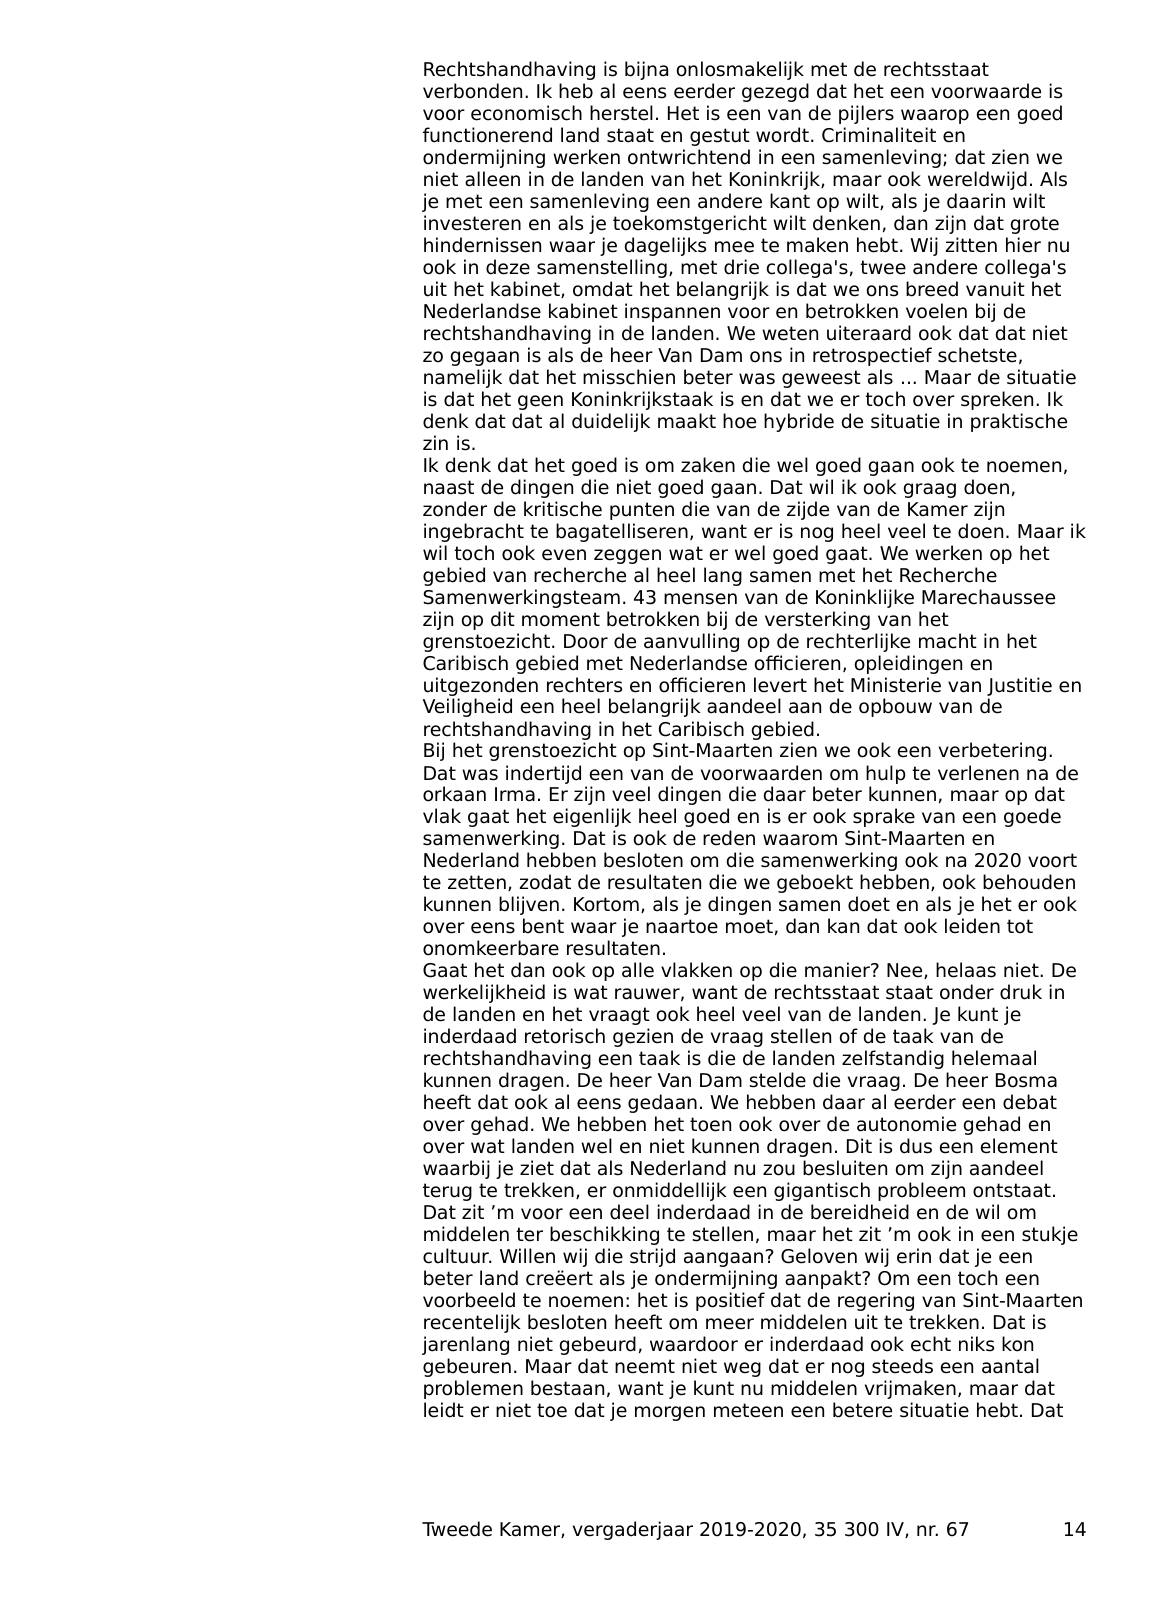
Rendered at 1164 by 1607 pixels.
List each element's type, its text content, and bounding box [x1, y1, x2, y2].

text Bij het grenstoezicht op Sint-Maarten zien we ook een verbetering. Dat was indertijd een van de voorwaarden om hulp te verlenen na de orkaan Irma. Er zijn veel dingen die daar beter kunnen, maar op dat vlak gaat het eigenlijk heel goed en is er ook sprake van een goede samenwerking. Dat is ook de reden waarom Sint-Maarten en Nederland hebben besloten om die samenwerking ook na 2020 voort te zetten, zodat de resultaten die we geboekt hebben, ook behouden kunnen blijven. Kortom, als je dingen samen doet en als je het er ook over eens bent waar je naartoe moet, dan kan dat ook leiden tot onomkeerbare resultaten. [422, 740, 1087, 960]
text Rechtshandhaving is bijna onlosmakelijk met de rechtsstaat verbonden. Ik heb al eens eerder gezegd dat het een voorwaarde is voor economisch herstel. Het is een van de pijlers waarop een goed functionerend land staat en gestut wordt. Criminaliteit en ondermijning werken ontwrichtend in een samenleving; dat zien we niet alleen in de landen van het Koninkrijk, maar ook wereldwijd. Als je met een samenleving een andere kant op wilt, als je daarin wilt investeren en als je toekomstgericht wilt denken, dan zijn dat grote hindernissen waar je dagelijks mee te maken hebt. Wij zitten hier nu ook in deze samenstelling, met drie collega's, twee andere collega's uit het kabinet, omdat het belangrijk is dat we ons breed vanuit het Nederlandse kabinet inspannen voor en betrokken voelen bij de rechtshandhaving in de landen. We weten uiteraard ook dat dat niet zo gegaan is als de heer Van Dam ons in retrospectief schetste, namelijk dat het misschien beter was geweest als ... Maar de situatie is dat het geen Koninkrijkstaak is en dat we er toch over spreken. Ik denk dat dat al duidelijk maakt hoe hybride de situatie in praktische zin is. [422, 59, 1087, 455]
text Ik denk dat het goed is om zaken die wel goed gaan ook te noemen, naast de dingen die niet goed gaan. Dat wil ik ook graag doen, zonder de kritische punten die van de zijde van de Kamer zijn ingebracht te bagatelliseren, want er is nog heel veel te doen. Maar ik wil toch ook even zeggen wat er wel goed gaat. We werken op het gebied van recherche al heel lang samen met het Recherche Samenwerkingsteam. 43 mensen van de Koninklijke Marechaussee zijn op dit moment betrokken bij de versterking van het grenstoezicht. Door de aanvulling op de rechterlijke macht in het Caribisch gebied met Nederlandse officieren, opleidingen en uitgezonden rechters en officieren levert het Ministerie van Justitie en Veiligheid een heel belangrijk aandeel aan de opbouw van de rechtshandhaving in het Caribisch gebied. [422, 455, 1087, 740]
text Gaat het dan ook op alle vlakken op die manier? Nee, helaas niet. De werkelijkheid is wat rauwer, want de rechtsstaat staat onder druk in de landen en het vraagt ook heel veel van de landen. Je kunt je inderdaad retorisch gezien de vraag stellen of de taak van de rechtshandhaving een taak is die de landen zelfstandig helemaal kunnen dragen. De heer Van Dam stelde die vraag. De heer Bosma heeft dat ook al eens gedaan. We hebben daar al eerder een debat over gehad. We hebben het toen ook over de autonomie gehad en over wat landen wel en niet kunnen dragen. Dit is dus een element waarbij je ziet dat als Nederland nu zou besluiten om zijn aandeel terug te trekken, er onmiddellijk een gigantisch probleem ontstaat. Dat zit ’m voor een deel inderdaad in de bereidheid en de wil om middelen ter beschikking te stellen, maar het zit ’m ook in een stukje cultuur. Willen wij die strijd aangaan? Geloven wij erin dat je een beter land creëert als je ondermijning aanpakt? Om een toch een voorbeeld te noemen: het is positief dat de regering van Sint-Maarten recentelijk besloten heeft om meer middelen uit te trekken. Dat is jarenlang niet gebeurd, waardoor er inderdaad ook echt niks kon gebeuren. Maar dat neemt niet weg dat er nog steeds een aantal problemen bestaan, want je kunt nu middelen vrijmaken, maar dat leidt er niet toe dat je morgen meteen een betere situatie hebt. Dat [422, 960, 1087, 1422]
